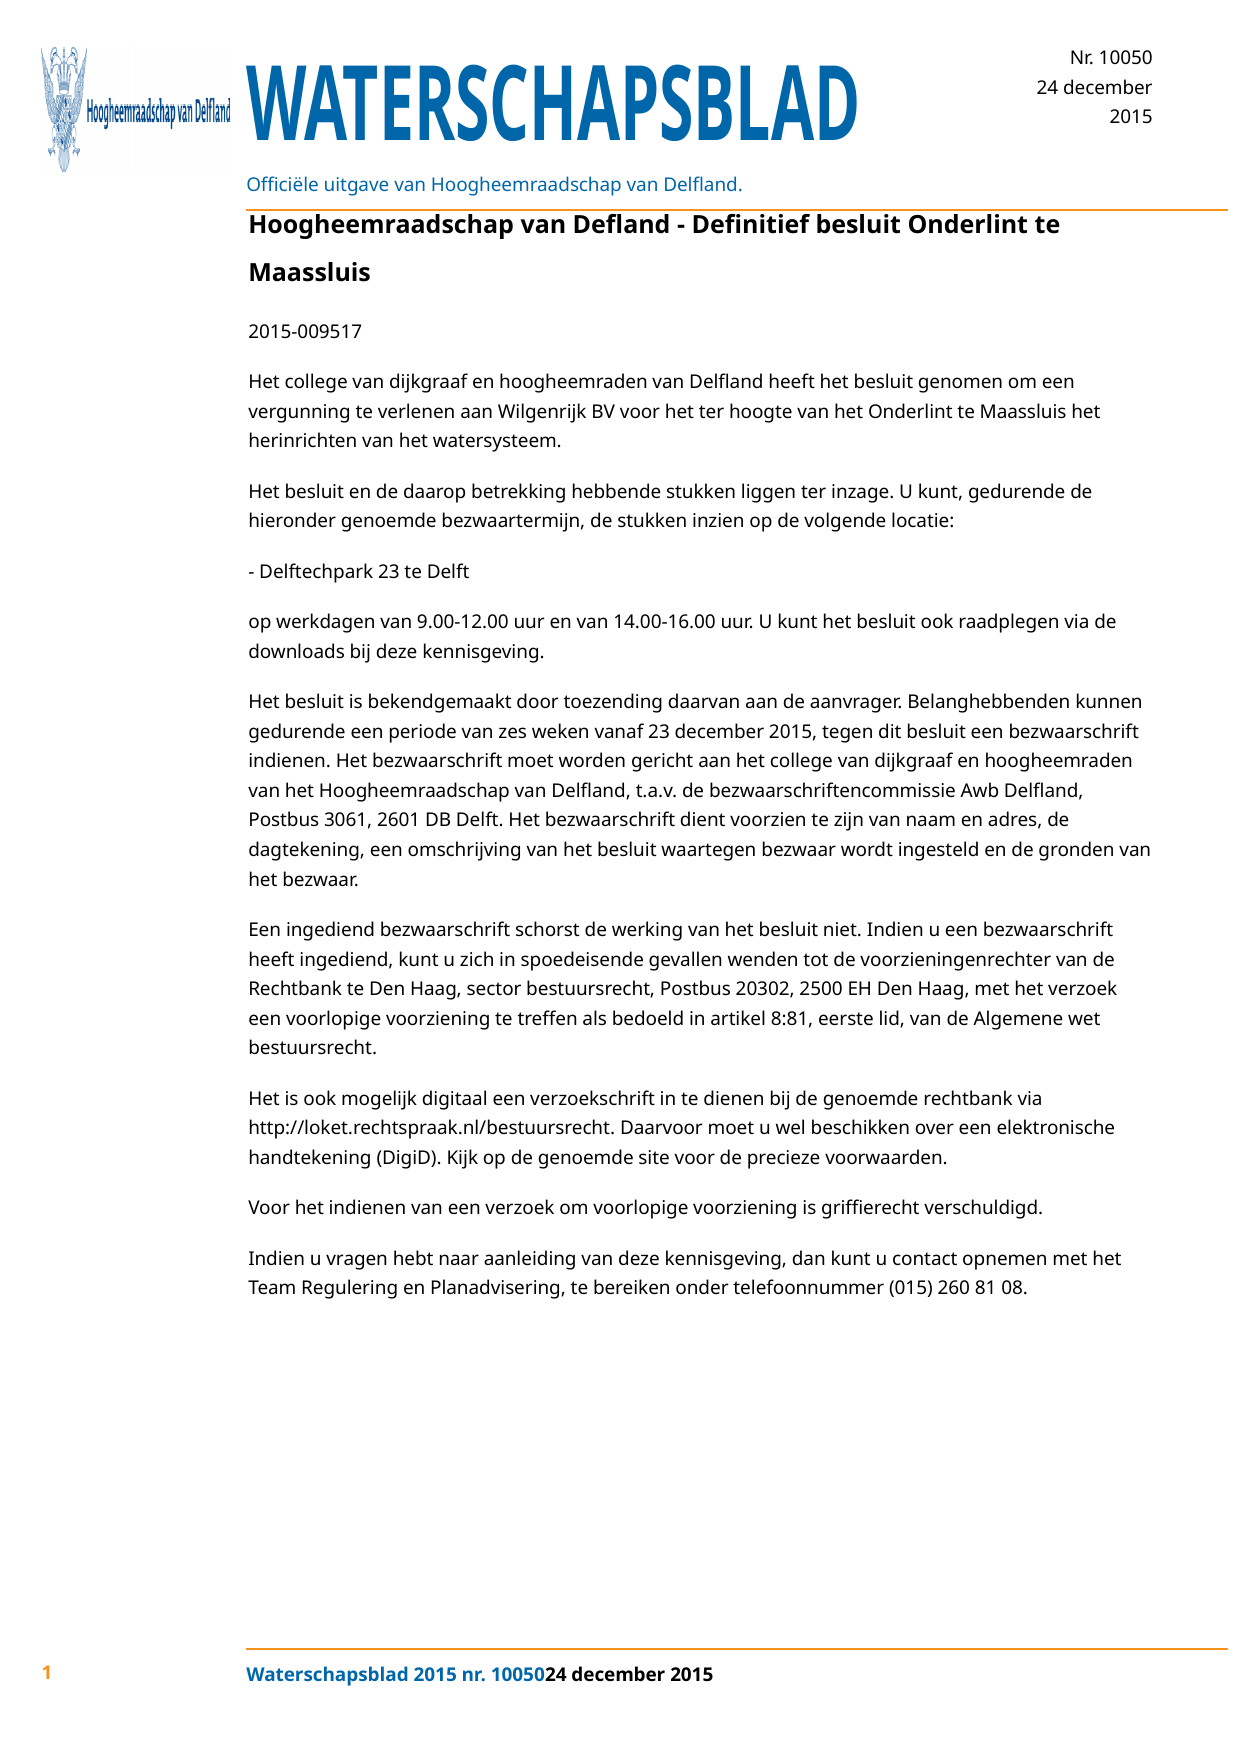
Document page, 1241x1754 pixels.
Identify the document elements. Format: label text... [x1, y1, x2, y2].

text Het college van dijkgraaf en hoogheemraden van Delfland heeft het besluit genomen om een vergunning te verlenen aan Wilgenrijk BV voor het ter hoogte van het Onderlint te Maassluis het herinrichten van het watersysteem. [248, 368, 1152, 453]
text Hoogheemraadschap van Defland - Definitief besluit Onderlint te Maassluis [248, 211, 1152, 288]
text - Delftechpark 23 te Delft [248, 558, 1152, 584]
text Voor het indienen van een verzoek om voorlopige voorziening is griffierecht verschuldigd. [248, 1194, 1152, 1220]
text Een ingediend bezwaarschrift schorst de werking van het besluit niet. Indien u een bezwaarschrift heeft ingediend, kunt u zich in spoedeisende gevallen wenden tot de voorzieningenrechter van de Rechtbank te Den Haag, sector bestuursrecht, Postbus 20302, 2500 EH Den Haag, met het verzoek een voorlopige voorziening te treffen als bedoeld in artikel 8:81, eerste lid, van de Algemene wet bestuursrecht. [248, 916, 1152, 1060]
text op werkdagen van 9.00-12.00 uur en van 14.00-16.00 uur. U kunt het besluit ook raadplegen via de downloads bij deze kennisgeving. [248, 608, 1152, 664]
text Het besluit en de daarop betrekking hebbende stukken liggen ter inzage. U kunt, gedurende de hieronder genoemde bezwaartermijn, de stukken inzien op de volgende locatie: [248, 478, 1152, 533]
picture [41, 47, 231, 172]
text Indien u vragen hebt naar aanleiding van deze kennisgeving, dan kunt u contact opnemen met het Team Regulering en Planadvisering, te bereiken onder telefoonnummer (015) 260 81 08. [248, 1245, 1152, 1300]
text Het is ook mogelijk digitaal een verzoekschrift in te dienen bij de genoemde rechtbank via http://loket.rechtspraak.nl/bestuursrecht. Daarvoor moet u wel beschikken over een elektronische handtekening (DigiD). Kijk op de genoemde site voor de precieze voorwaarden. [248, 1085, 1152, 1170]
text 2015-009517 [248, 318, 1152, 344]
text Het besluit is bekendgemaakt door toezending daarvan aan de aanvrager. Belanghebbenden kunnen gedurende een periode van zes weken vanaf 23 december 2015, tegen dit besluit een bezwaarschrift indienen. Het bezwaarschrift moet worden gericht aan het college van dijkgraaf en hoogheemraden van het Hoogheemraadschap van Delfland, t.a.v. de bezwaarschriftencommissie Awb Delfland, Postbus 3061, 2601 DB Delft. Het bezwaarschrift dient voorzien te zijn van naam en adres, de dagtekening, een omschrijving van het besluit waartegen bezwaar wordt ingesteld en de gronden van het bezwaar. [248, 688, 1152, 892]
